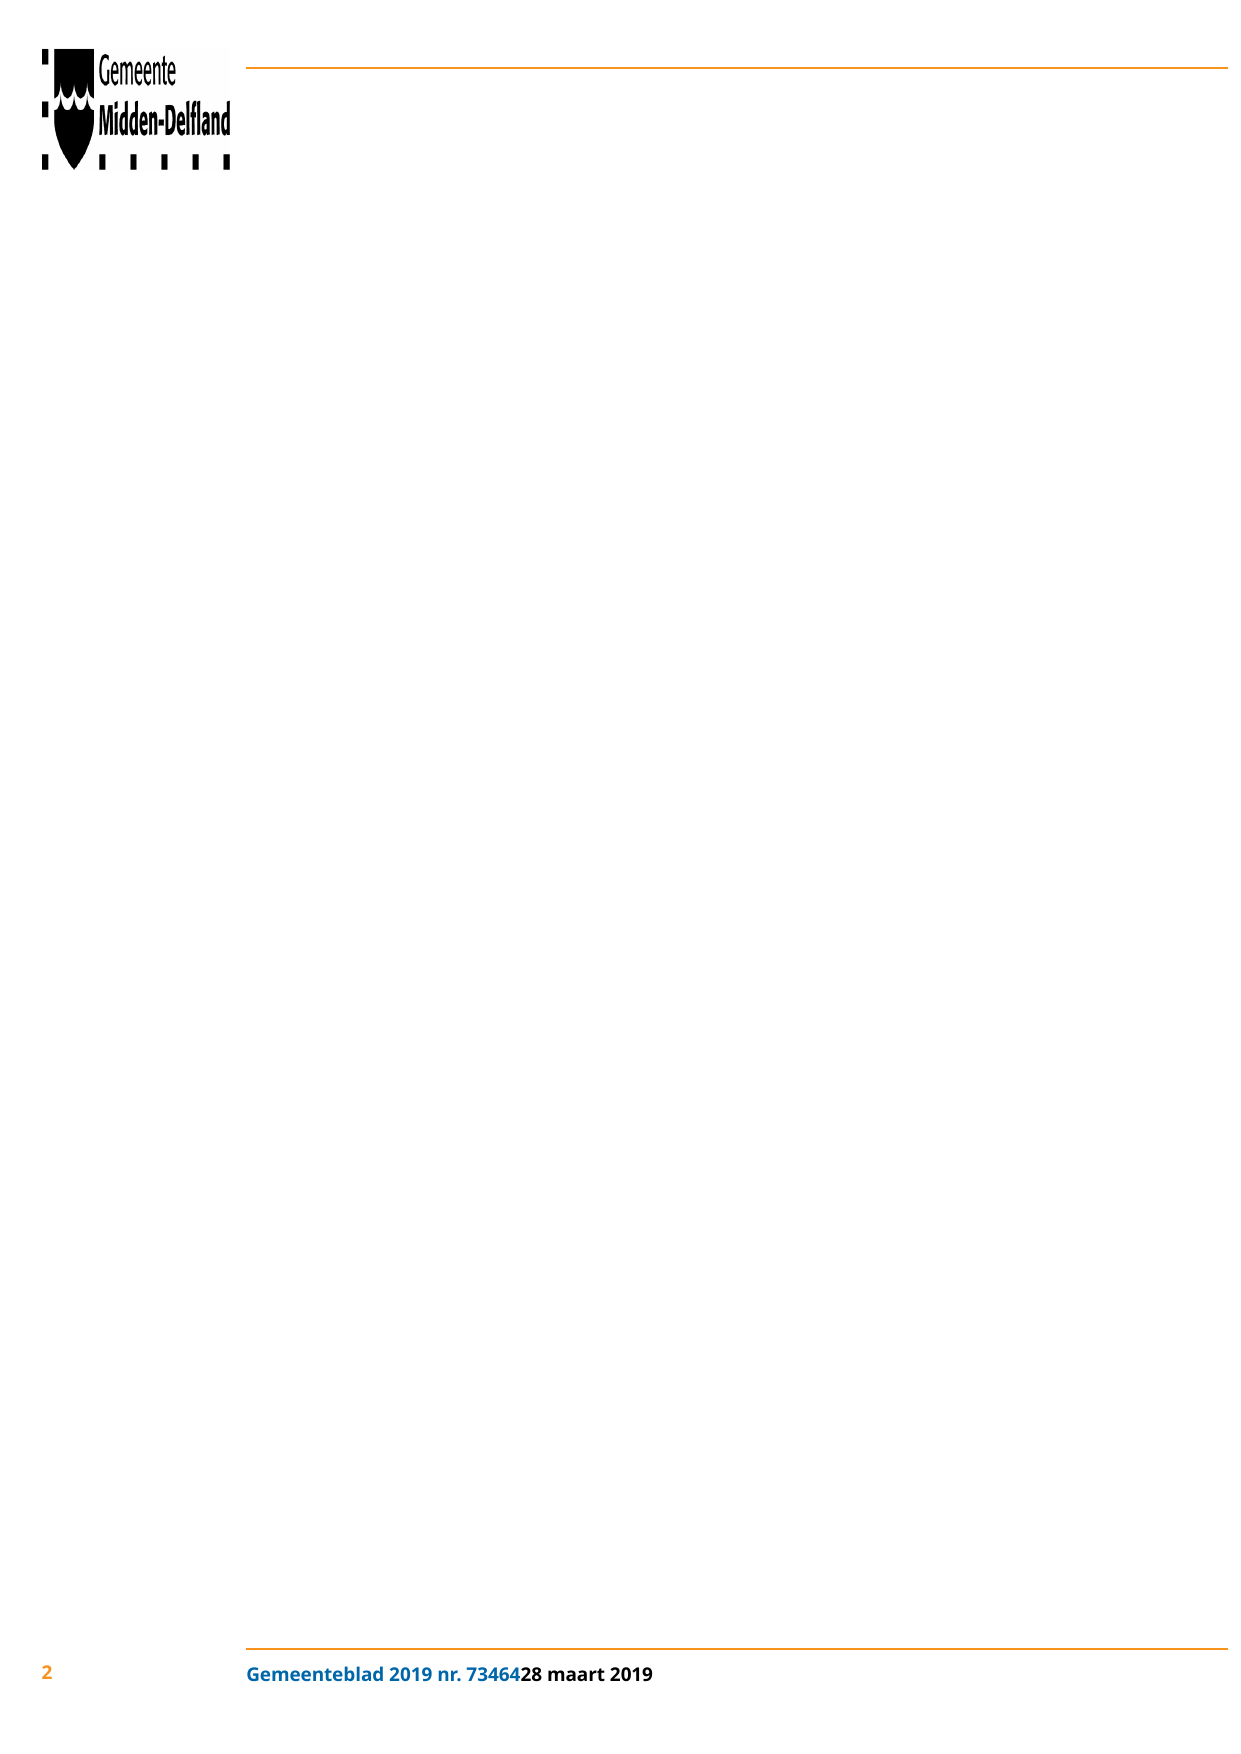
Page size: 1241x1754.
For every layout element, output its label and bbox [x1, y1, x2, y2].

picture [41, 47, 231, 172]
